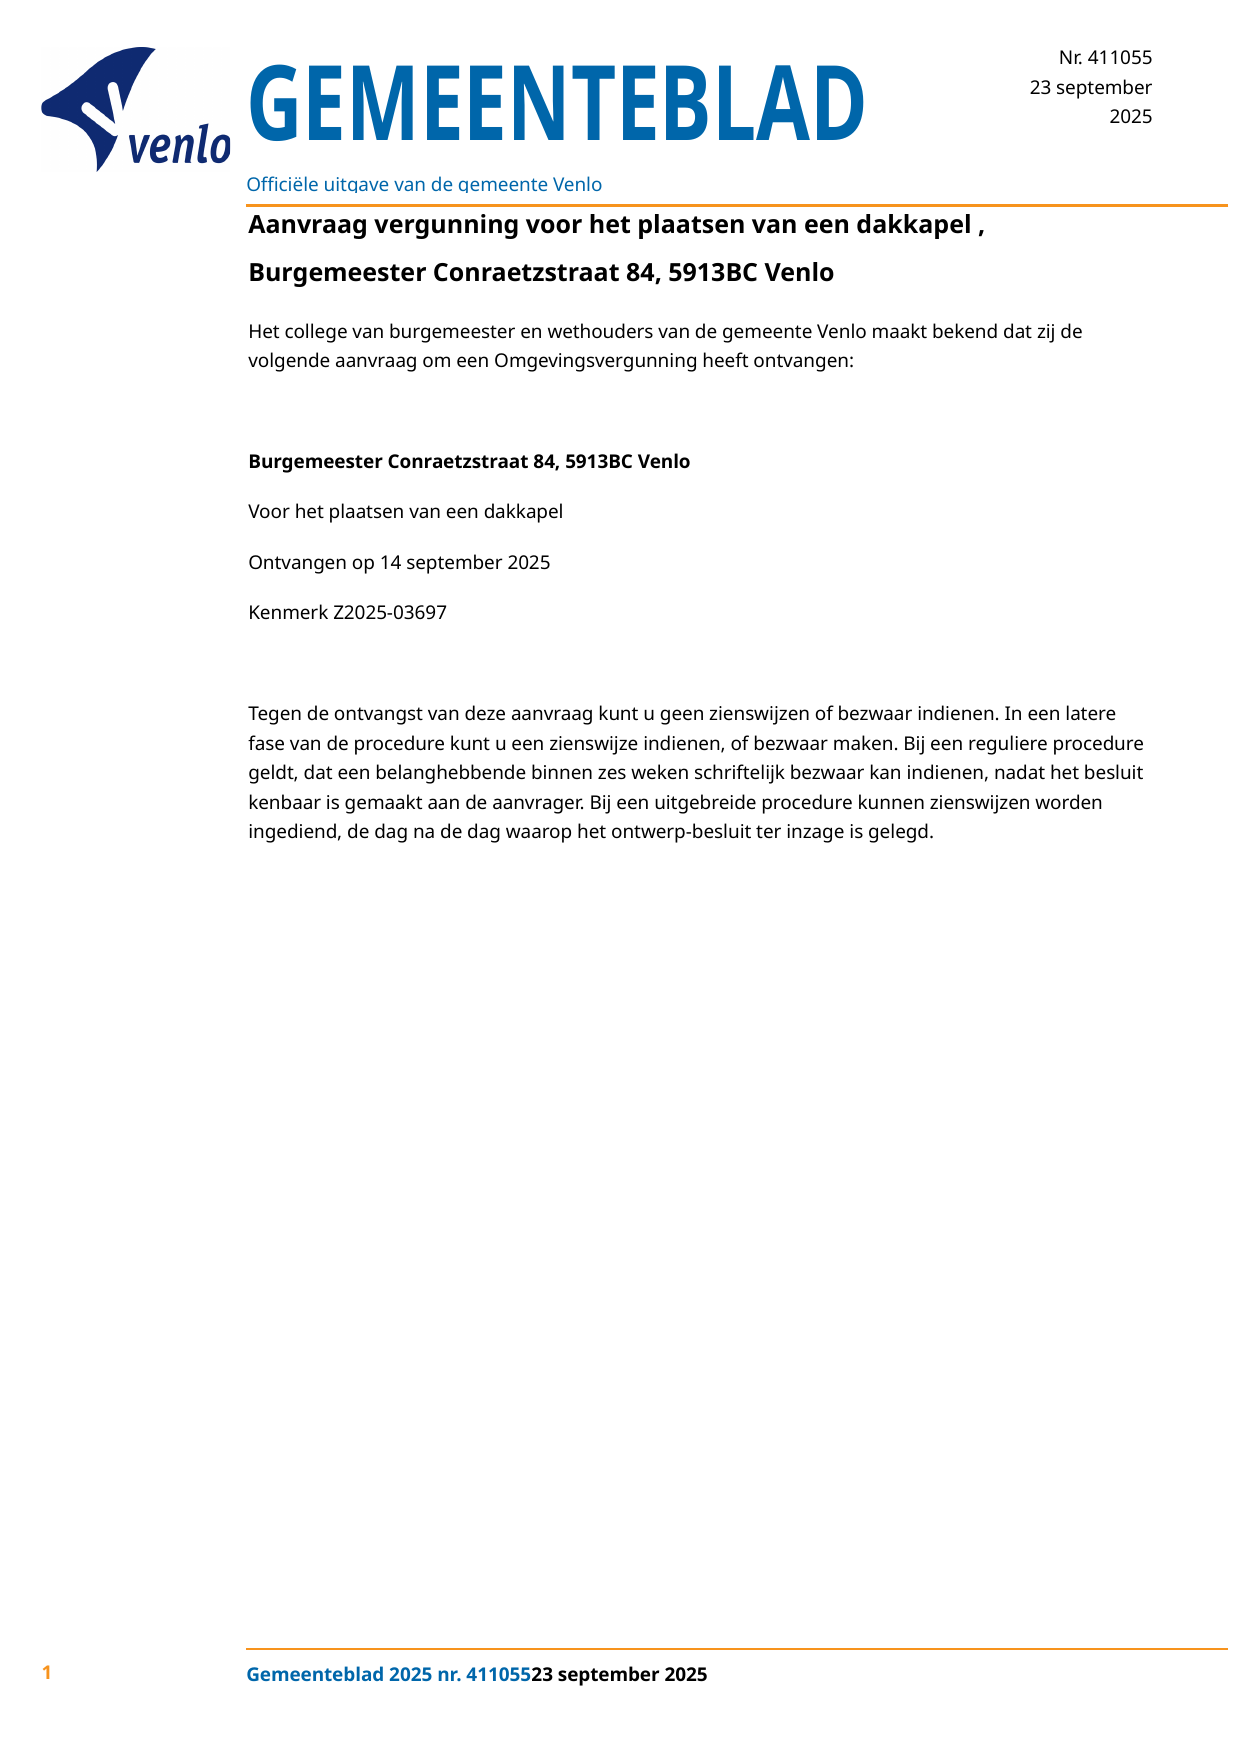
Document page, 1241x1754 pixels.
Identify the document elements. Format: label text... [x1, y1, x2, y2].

picture [41, 47, 231, 172]
text Tegen de ontvangst van deze aanvraag kunt u geen zienswijzen of bezwaar indienen. In een latere fase van de procedure kunt u een zienswijze indienen, of bezwaar maken. Bij een reguliere procedure geldt, dat een belanghebbende binnen zes weken schriftelijk bezwaar kan indienen, nadat het besluit kenbaar is gemaakt aan de aanvrager. Bij een uitgebreide procedure kunnen zienswijzen worden ingediend, de dag na de dag waarop het ontwerp-besluit ter inzage is gelegd. [248, 700, 1152, 844]
text Voor het plaatsen van een dakkapel [248, 499, 1152, 524]
text Ontvangen op 14 september 2025 [248, 549, 1152, 575]
text Burgemeester Conraetzstraat 84, 5913BC Venlo [248, 448, 1152, 474]
text Kenmerk Z2025-03697 [248, 599, 1152, 625]
text Aanvraag vergunning voor het plaatsen van een dakkapel , Burgemeester Conraetzstraat 84, 5913BC Venlo [248, 207, 1152, 288]
text Het college van burgemeester en wethouders van de gemeente Venlo maakt bekend dat zij de volgende aanvraag om een Omgevingsvergunning heeft ontvangen: [248, 318, 1152, 373]
